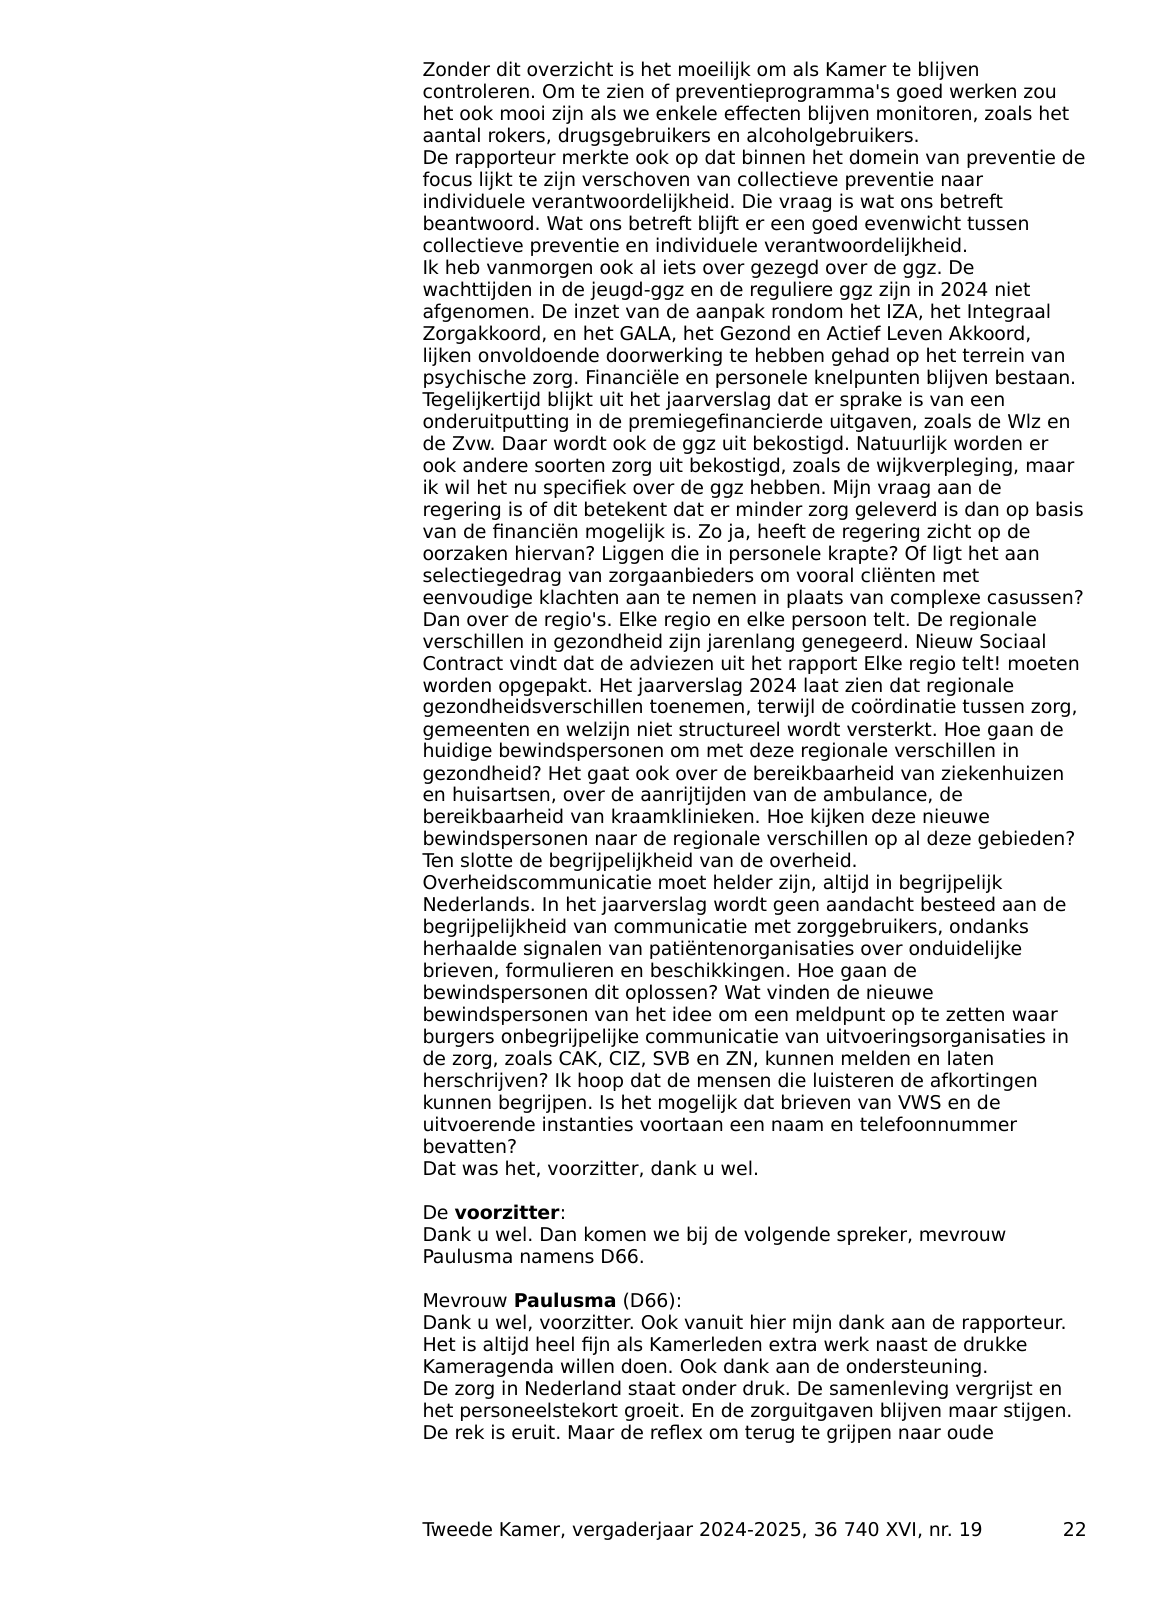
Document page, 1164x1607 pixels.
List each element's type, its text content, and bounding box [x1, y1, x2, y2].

text Dank u wel, voorzitter. Ook vanuit hier mijn dank aan de rapporteur. Het is altijd heel fijn als Kamerleden extra werk naast de drukke Kameragenda willen doen. Ook dank aan de ondersteuning. [422, 1312, 1087, 1378]
text Ten slotte de begrijpelijkheid van de overheid. Overheidscommunicatie moet helder zijn, altijd in begrijpelijk Nederlands. In het jaarverslag wordt geen aandacht besteed aan de begrijpelijkheid van communicatie met zorggebruikers, ondanks herhaalde signalen van patiëntenorganisaties over onduidelijke brieven, formulieren en beschikkingen. Hoe gaan de bewindspersonen dit oplossen? Wat vinden de nieuwe bewindspersonen van het idee om een meldpunt op te zetten waar burgers onbegrijpelijke communicatie van uitvoeringsorganisaties in de zorg, zoals CAK, CIZ, SVB en ZN, kunnen melden en laten herschrijven? Ik hoop dat de mensen die luisteren de afkortingen kunnen begrijpen. Is het mogelijk dat brieven van VWS en de uitvoerende instanties voortaan een naam en telefoonnummer bevatten? [422, 850, 1087, 1158]
text De voorzitter: [422, 1202, 1087, 1224]
text Dan over de regio's. Elke regio en elke persoon telt. De regionale verschillen in gezondheid zijn jarenlang genegeerd. Nieuw Sociaal Contract vindt dat de adviezen uit het rapport Elke regio telt! moeten worden opgepakt. Het jaarverslag 2024 laat zien dat regionale gezondheidsverschillen toenemen, terwijl de coördinatie tussen zorg, gemeenten en welzijn niet structureel wordt versterkt. Hoe gaan de huidige bewindspersonen om met deze regionale verschillen in gezondheid? Het gaat ook over de bereikbaarheid van ziekenhuizen en huisartsen, over de aanrijtijden van de ambulance, de bereikbaarheid van kraamklinieken. Hoe kijken deze nieuwe bewindspersonen naar de regionale verschillen op al deze gebieden? [422, 608, 1087, 850]
text De zorg in Nederland staat onder druk. De samenleving vergrijst en het personeelstekort groeit. En de zorguitgaven blijven maar stijgen. De rek is eruit. Maar de reflex om terug te grijpen naar oude [422, 1378, 1087, 1444]
text Zonder dit overzicht is het moeilijk om als Kamer te blijven controleren. Om te zien of preventieprogramma's goed werken zou het ook mooi zijn als we enkele effecten blijven monitoren, zoals het aantal rokers, drugsgebruikers en alcoholgebruikers. [422, 59, 1087, 147]
text Mevrouw Paulusma (D66): [422, 1290, 1087, 1312]
text De rapporteur merkte ook op dat binnen het domein van preventie de focus lijkt te zijn verschoven van collectieve preventie naar individuele verantwoordelijkheid. Die vraag is wat ons betreft beantwoord. Wat ons betreft blijft er een goed evenwicht tussen collectieve preventie en individuele verantwoordelijkheid. [422, 147, 1087, 257]
text Dank u wel. Dan komen we bij de volgende spreker, mevrouw Paulusma namens D66. [422, 1224, 1087, 1268]
text Ik heb vanmorgen ook al iets over gezegd over de ggz. De wachttijden in de jeugd-ggz en de reguliere ggz zijn in 2024 niet afgenomen. De inzet van de aanpak rondom het IZA, het Integraal Zorgakkoord, en het GALA, het Gezond en Actief Leven Akkoord, lijken onvoldoende doorwerking te hebben gehad op het terrein van psychische zorg. Financiële en personele knelpunten blijven bestaan. Tegelijkertijd blijkt uit het jaarverslag dat er sprake is van een onderuitputting in de premiegefinancierde uitgaven, zoals de Wlz en de Zvw. Daar wordt ook de ggz uit bekostigd. Natuurlijk worden er ook andere soorten zorg uit bekostigd, zoals de wijkverpleging, maar ik wil het nu specifiek over de ggz hebben. Mijn vraag aan de regering is of dit betekent dat er minder zorg geleverd is dan op basis van de financiën mogelijk is. Zo ja, heeft de regering zicht op de oorzaken hiervan? Liggen die in personele krapte? Of ligt het aan selectiegedrag van zorgaanbieders om vooral cliënten met eenvoudige klachten aan te nemen in plaats van complexe casussen? [422, 257, 1087, 608]
text Dat was het, voorzitter, dank u wel. [422, 1158, 1087, 1180]
